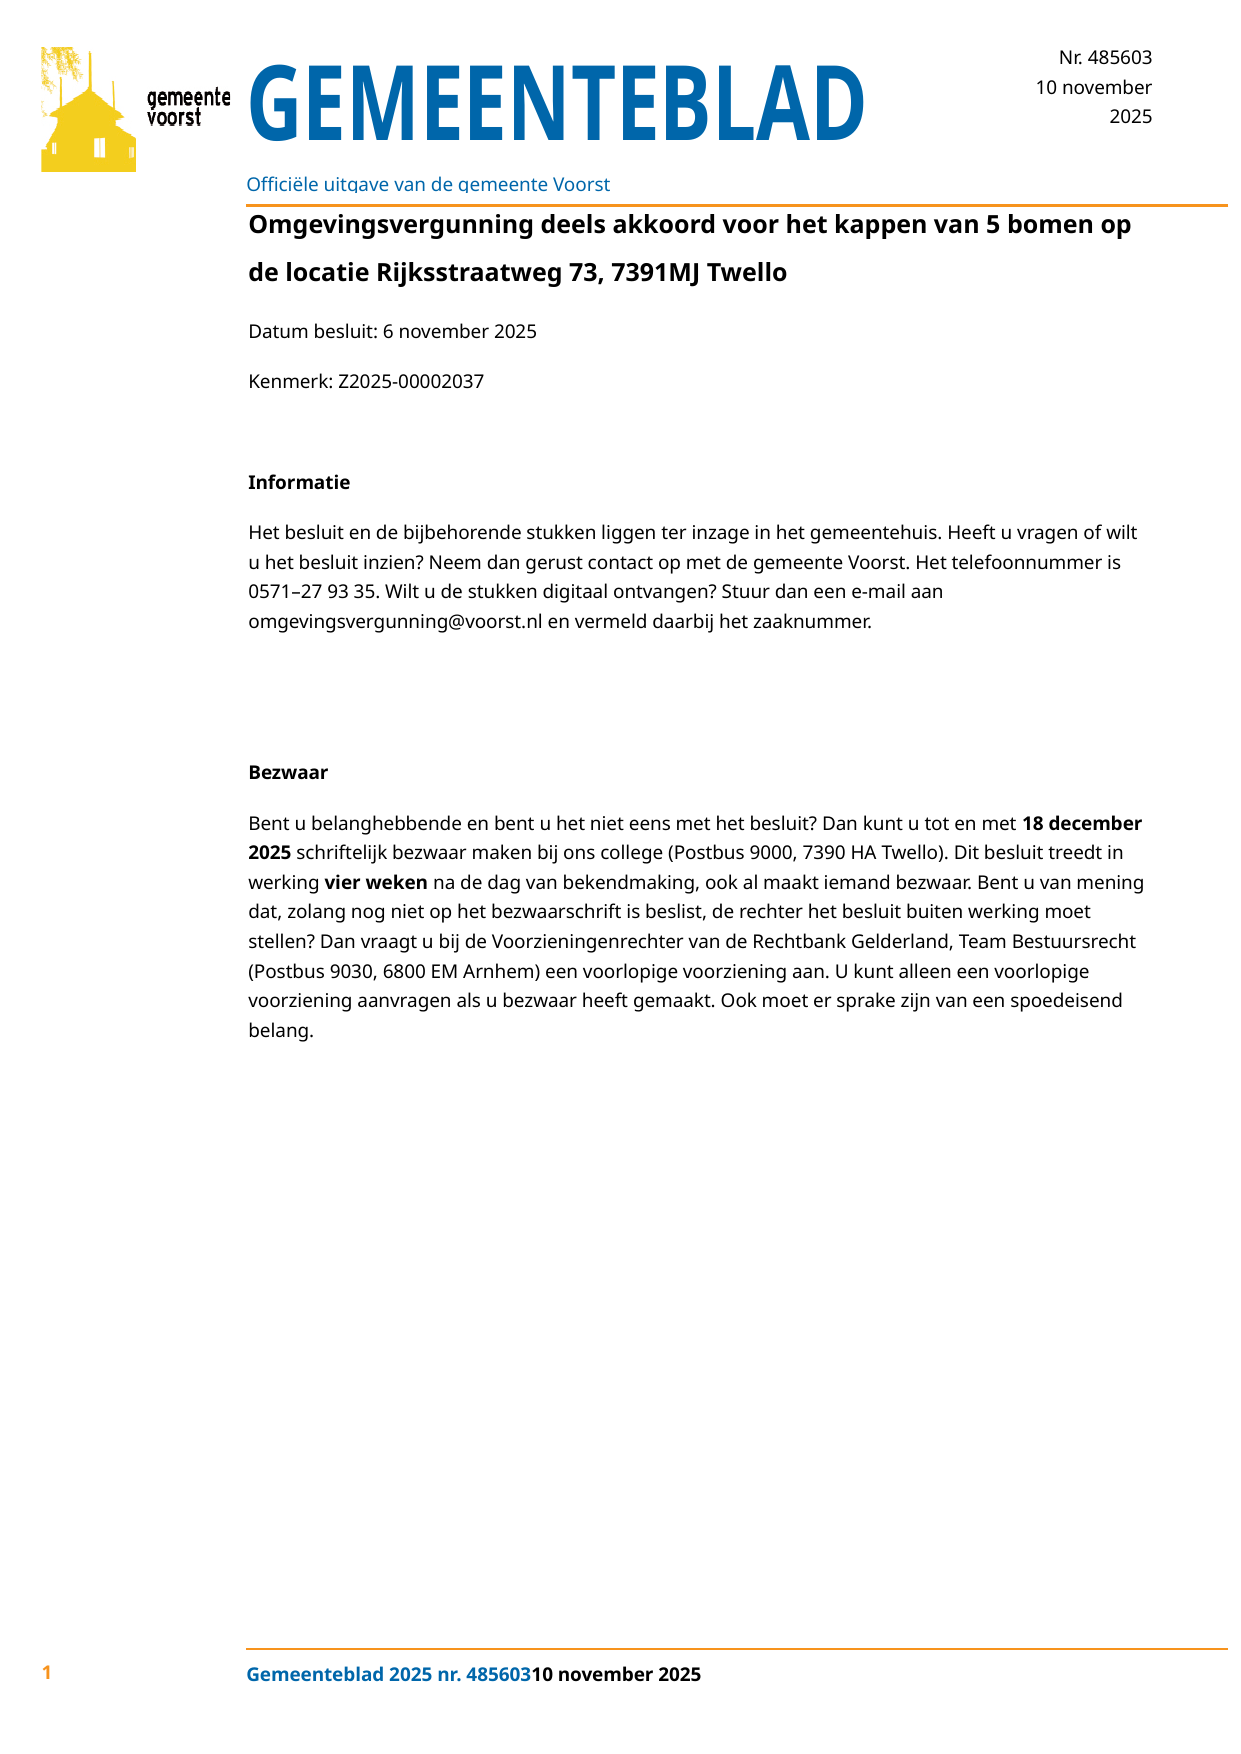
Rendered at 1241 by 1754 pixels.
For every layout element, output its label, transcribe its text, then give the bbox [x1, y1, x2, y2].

text Datum besluit: 6 november 2025 [248, 318, 1152, 344]
text Het besluit en de bijbehorende stukken liggen ter inzage in het gemeentehuis. Heeft u vragen of wilt u het besluit inzien? Neem dan gerust contact op met de gemeente Voorst. Het telefoonnummer is 0571–27 93 35. Wilt u de stukken digitaal ontvangen? Stuur dan een e-mail aan omgevingsvergunning@voorst.nl en vermeld daarbij het zaaknummer. [248, 519, 1152, 634]
text Bent u belanghebbende en bent u het niet eens met het besluit? Dan kunt u tot en met 18 december 2025 schriftelijk bezwaar maken bij ons college (Postbus 9000, 7390 HA Twello). Dit besluit treedt in werking vier weken na de dag van bekendmaking, ook al maakt iemand bezwaar. Bent u van mening dat, zolang nog niet op het bezwaarschrift is beslist, de rechter het besluit buiten werking moet stellen? Dan vraagt u bij de Voorzieningenrechter van de Rechtbank Gelderland, Team Bestuursrecht (Postbus 9030, 6800 EM Arnhem) een voorlopige voorziening aan. U kunt alleen een voorlopige voorziening aanvragen als u bezwaar heeft gemaakt. Ook moet er sprake zijn van een spoedeisend belang. [248, 810, 1152, 1043]
text Bezwaar [248, 759, 1152, 785]
text Informatie [248, 469, 1152, 495]
text Kenmerk: Z2025-00002037 [248, 368, 1152, 394]
picture [41, 47, 231, 172]
text Omgevingsvergunning deels akkoord voor het kappen van 5 bomen op de locatie Rijksstraatweg 73, 7391MJ Twello [248, 207, 1152, 288]
